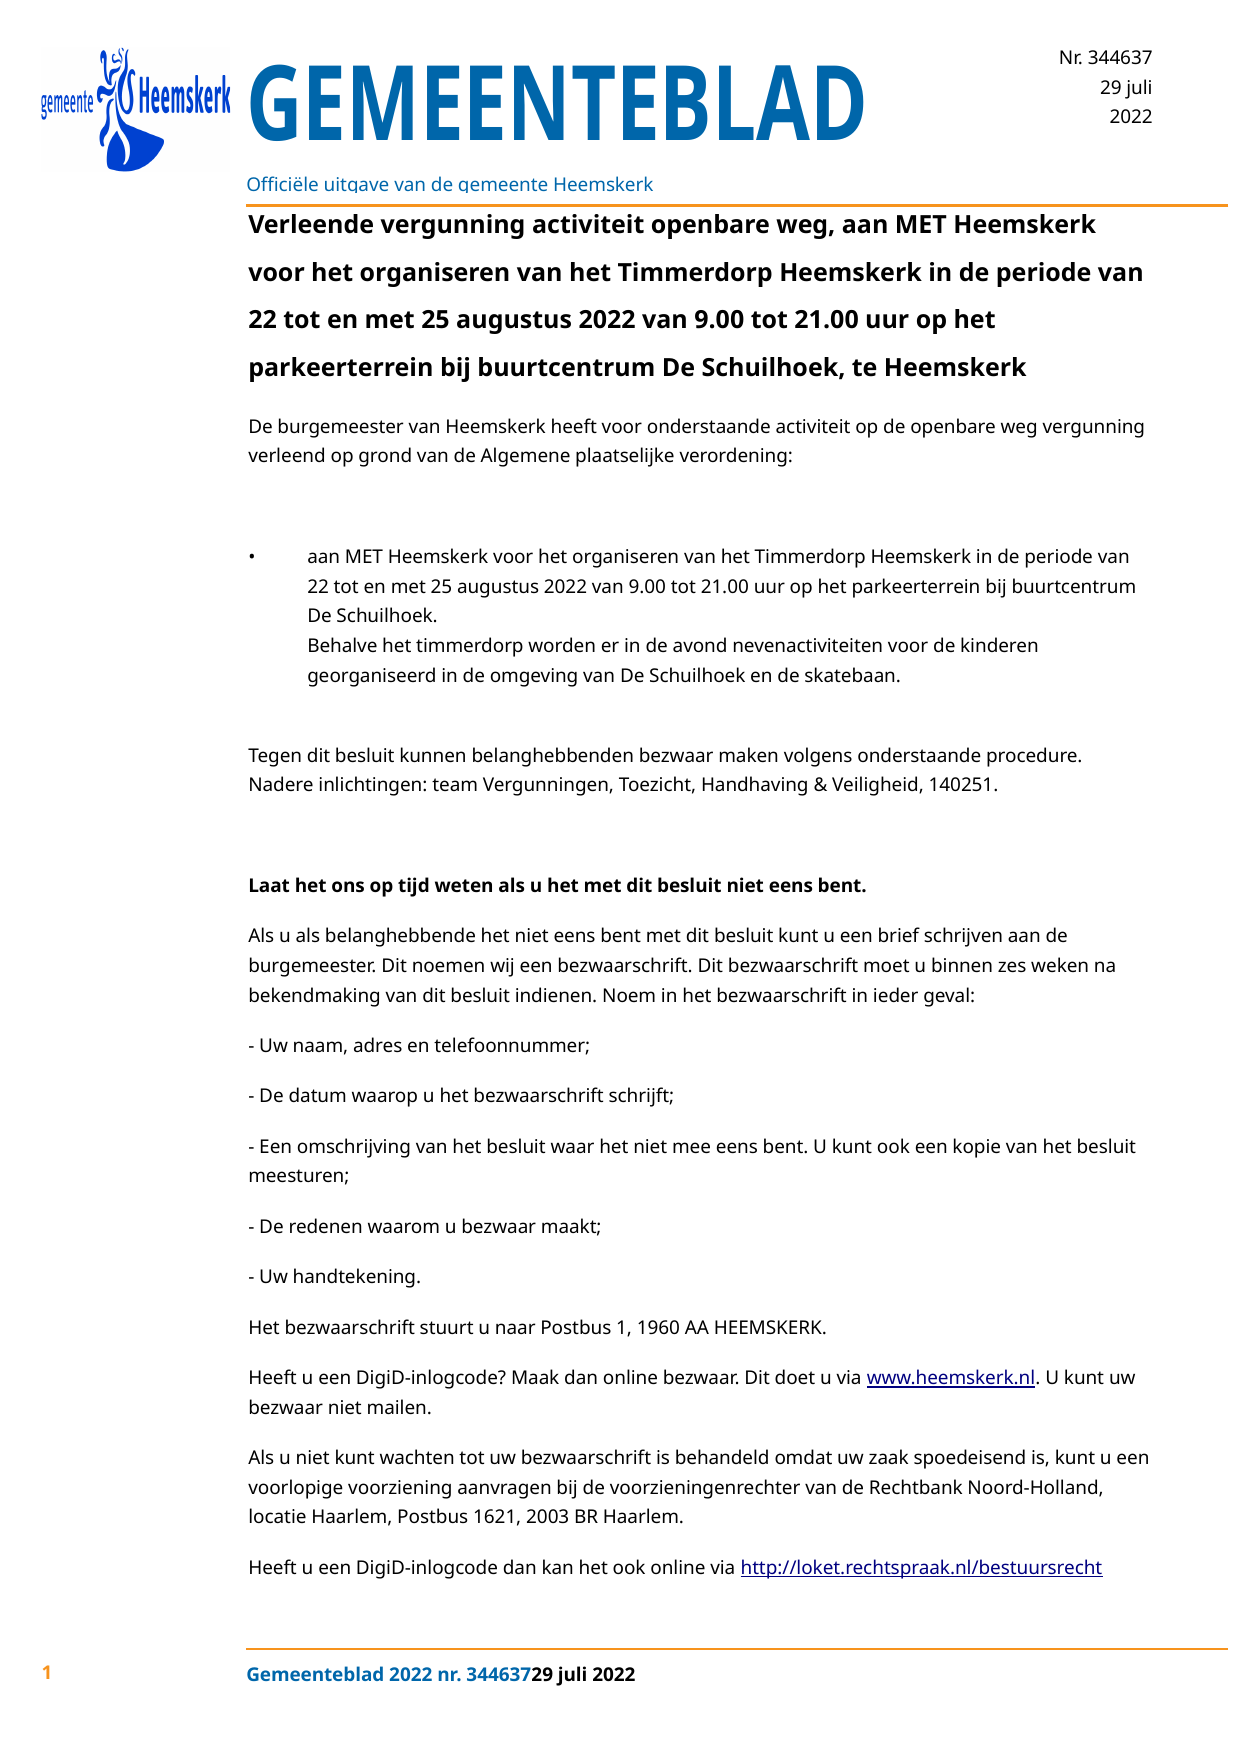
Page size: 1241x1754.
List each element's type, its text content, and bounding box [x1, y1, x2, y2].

text Heeft u een DigiD-inlogcode dan kan het ook online via http://loket.rechtspraak.nl/bestuursrecht [248, 1554, 1152, 1580]
text Heeft u een DigiD-inlogcode? Maak dan online bezwaar. Dit doet u via www.heemskerk.nl. U kunt uw bezwaar niet mailen. [248, 1364, 1152, 1420]
text - De datum waarop u het bezwaarschrift schrijft; [248, 1083, 1152, 1108]
picture [41, 47, 231, 172]
text - Uw handtekening. [248, 1263, 1152, 1289]
list Behalve het timmerdorp worden er in de avond nevenactiviteiten voor de kinderen georganiseerd in de omgeving van De Schuilhoek en de skatebaan. [248, 632, 1152, 688]
list aan MET Heemskerk voor het organiseren van het Timmerdorp Heemskerk in de periode van 22 tot en met 25 augustus 2022 van 9.00 tot 21.00 uur op het parkeerterrein bij buurtcentrum De Schuilhoek. [248, 543, 1152, 628]
text Laat het ons op tijd weten als u het met dit besluit niet eens bent. [248, 872, 1152, 898]
text Het bezwaarschrift stuurt u naar Postbus 1, 1960 AA HEEMSKERK. [248, 1314, 1152, 1340]
text Als u als belanghebbende het niet eens bent met dit besluit kunt u een brief schrijven aan de burgemeester. Dit noemen wij een bezwaarschrift. Dit bezwaarschrift moet u binnen zes weken na bekendmaking van dit besluit indienen. Noem in het bezwaarschrift in ieder geval: [248, 923, 1152, 1008]
text - Een omschrijving van het besluit waar het niet mee eens bent. U kunt ook een kopie van het besluit meesturen; [248, 1133, 1152, 1188]
text - De redenen waarom u bezwaar maakt; [248, 1213, 1152, 1239]
text Als u niet kunt wachten tot uw bezwaarschrift is behandeld omdat uw zaak spoedeisend is, kunt u een voorlopige voorziening aanvragen bij de voorzieningenrechter van de Rechtbank Noord-Holland, locatie Haarlem, Postbus 1621, 2003 BR Haarlem. [248, 1444, 1152, 1529]
text Verleende vergunning activiteit openbare weg, aan MET Heemskerk voor het organiseren van het Timmerdorp Heemskerk in de periode van 22 tot en met 25 augustus 2022 van 9.00 tot 21.00 uur op het parkeerterrein bij buurtcentrum De Schuilhoek, te Heemskerk [248, 207, 1152, 384]
text Tegen dit besluit kunnen belanghebbenden bezwaar maken volgens onderstaande procedure. Nadere inlichtingen: team Vergunningen, Toezicht, Handhaving & Veiligheid, 140251. [248, 742, 1152, 797]
text De burgemeester van Heemskerk heeft voor onderstaande activiteit op de openbare weg vergunning verleend op grond van de Algemene plaatselijke verordening: [248, 413, 1152, 468]
text - Uw naam, adres en telefoonnummer; [248, 1032, 1152, 1058]
